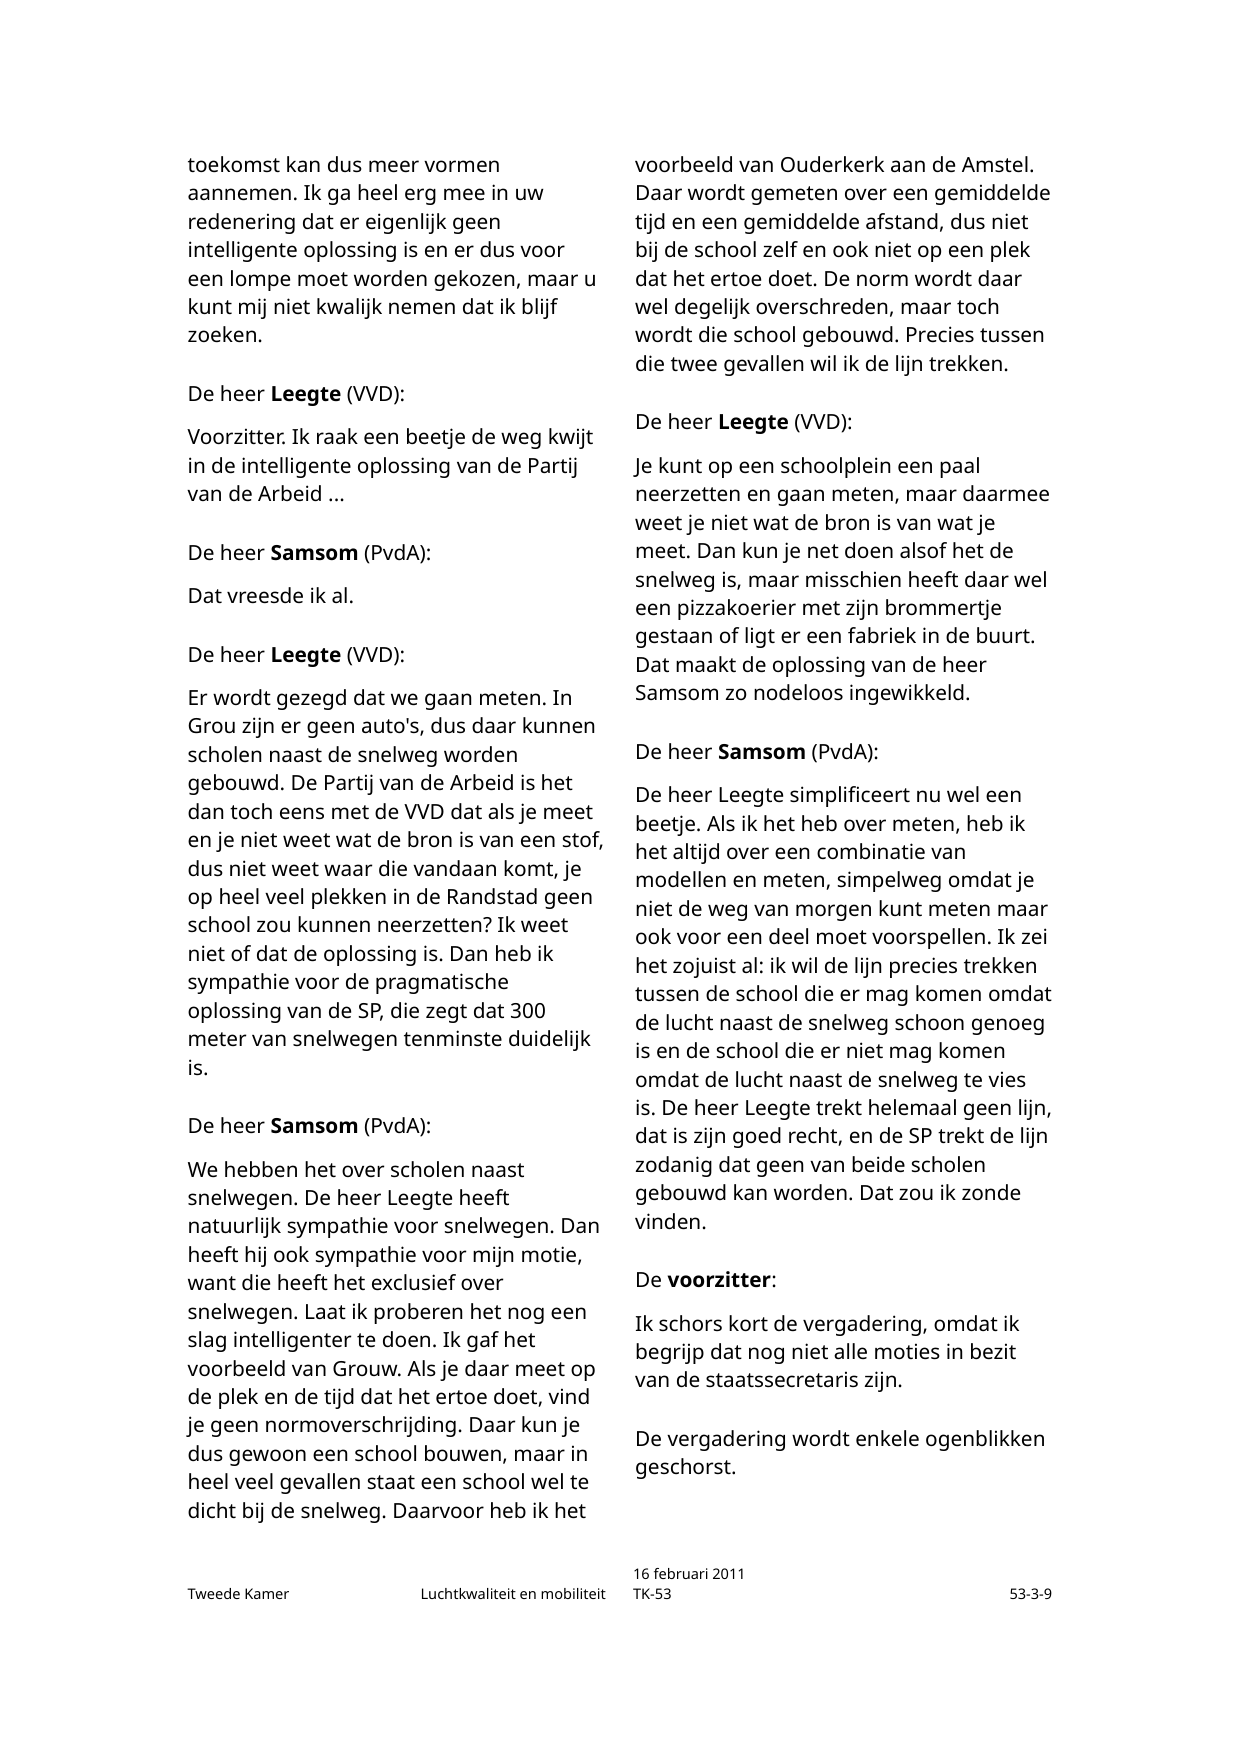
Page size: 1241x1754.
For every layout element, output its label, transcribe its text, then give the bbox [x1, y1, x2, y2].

text De heer Samsom (PvdA): [187, 538, 605, 566]
text De heer Leegte (VVD): [187, 640, 605, 668]
text We hebben het over scholen naast snelwegen. De heer Leegte heeft natuurlijk sympathie voor snelwegen. Dan heeft hij ook sympathie voor mijn motie, want die heeft het exclusief over snelwegen. Laat ik proberen het nog een slag intelligenter te doen. Ik gaf het voorbeeld van Grouw. Als je daar meet op de plek en de tijd dat het ertoe doet, vind je geen normoverschrijding. Daar kun je dus gewoon een school bouwen, maar in heel veel gevallen staat een school wel te dicht bij de snelweg. Daarvoor heb ik het [187, 1155, 605, 1524]
text Je kunt op een schoolplein een paal neerzetten en gaan meten, maar daarmee weet je niet wat de bron is van wat je meet. Dan kun je net doen alsof het de snelweg is, maar misschien heeft daar wel een pizzakoerier met zijn brommertje gestaan of ligt er een fabriek in de buurt. Dat maakt de oplossing van de heer Samsom zo nodeloos ingewikkeld. [635, 451, 1053, 707]
text De voorzitter: [635, 1265, 1053, 1294]
text Er wordt gezegd dat we gaan meten. In Grou zijn er geen auto's, dus daar kunnen scholen naast de snelweg worden gebouwd. De Partij van de Arbeid is het dan toch eens met de VVD dat als je meet en je niet weet wat de bron is van een stof, dus niet weet waar die vandaan komt, je op heel veel plekken in de Randstad geen school zou kunnen neerzetten? Ik weet niet of dat de oplossing is. Dan heb ik sympathie voor de pragmatische oplossing van de SP, die zegt dat 300 meter van snelwegen tenminste duidelijk is. [187, 683, 605, 1081]
text De heer Leegte (VVD): [187, 379, 605, 407]
text voorbeeld van Ouderkerk aan de Amstel. Daar wordt gemeten over een gemiddelde tijd en een gemiddelde afstand, dus niet bij de school zelf en ook niet op een plek dat het ertoe doet. De norm wordt daar wel degelijk overschreden, maar toch wordt die school gebouwd. Precies tussen die twee gevallen wil ik de lijn trekken. [635, 150, 1053, 377]
text De heer Samsom (PvdA): [635, 737, 1053, 765]
text De vergadering wordt enkele ogenblikken geschorst. [635, 1424, 1053, 1481]
text De heer Samsom (PvdA): [187, 1111, 605, 1140]
text toekomst kan dus meer vormen aannemen. Ik ga heel erg mee in uw redenering dat er eigenlijk geen intelligente oplossing is en er dus voor een lompe moet worden gekozen, maar u kunt mij niet kwalijk nemen dat ik blijf zoeken. [187, 150, 605, 349]
text Ik schors kort de vergadering, omdat ik begrijp dat nog niet alle moties in bezit van de staatssecretaris zijn. [635, 1309, 1053, 1394]
text De heer Leegte (VVD): [635, 407, 1053, 436]
text Voorzitter. Ik raak een beetje de weg kwijt in de intelligente oplossing van de Partij van de Arbeid ... [187, 422, 605, 508]
text De heer Leegte simplificeert nu wel een beetje. Als ik het heb over meten, heb ik het altijd over een combinatie van modellen en meten, simpelweg omdat je niet de weg van morgen kunt meten maar ook voor een deel moet voorspellen. Ik zei het zojuist al: ik wil de lijn precies trekken tussen de school die er mag komen omdat de lucht naast de snelweg schoon genoeg is en de school die er niet mag komen omdat de lucht naast de snelweg te vies is. De heer Leegte trekt helemaal geen lijn, dat is zijn goed recht, en de SP trekt de lijn zodanig dat geen van beide scholen gebouwd kan worden. Dat zou ik zonde vinden. [635, 780, 1053, 1235]
text Dat vreesde ik al. [187, 581, 605, 610]
